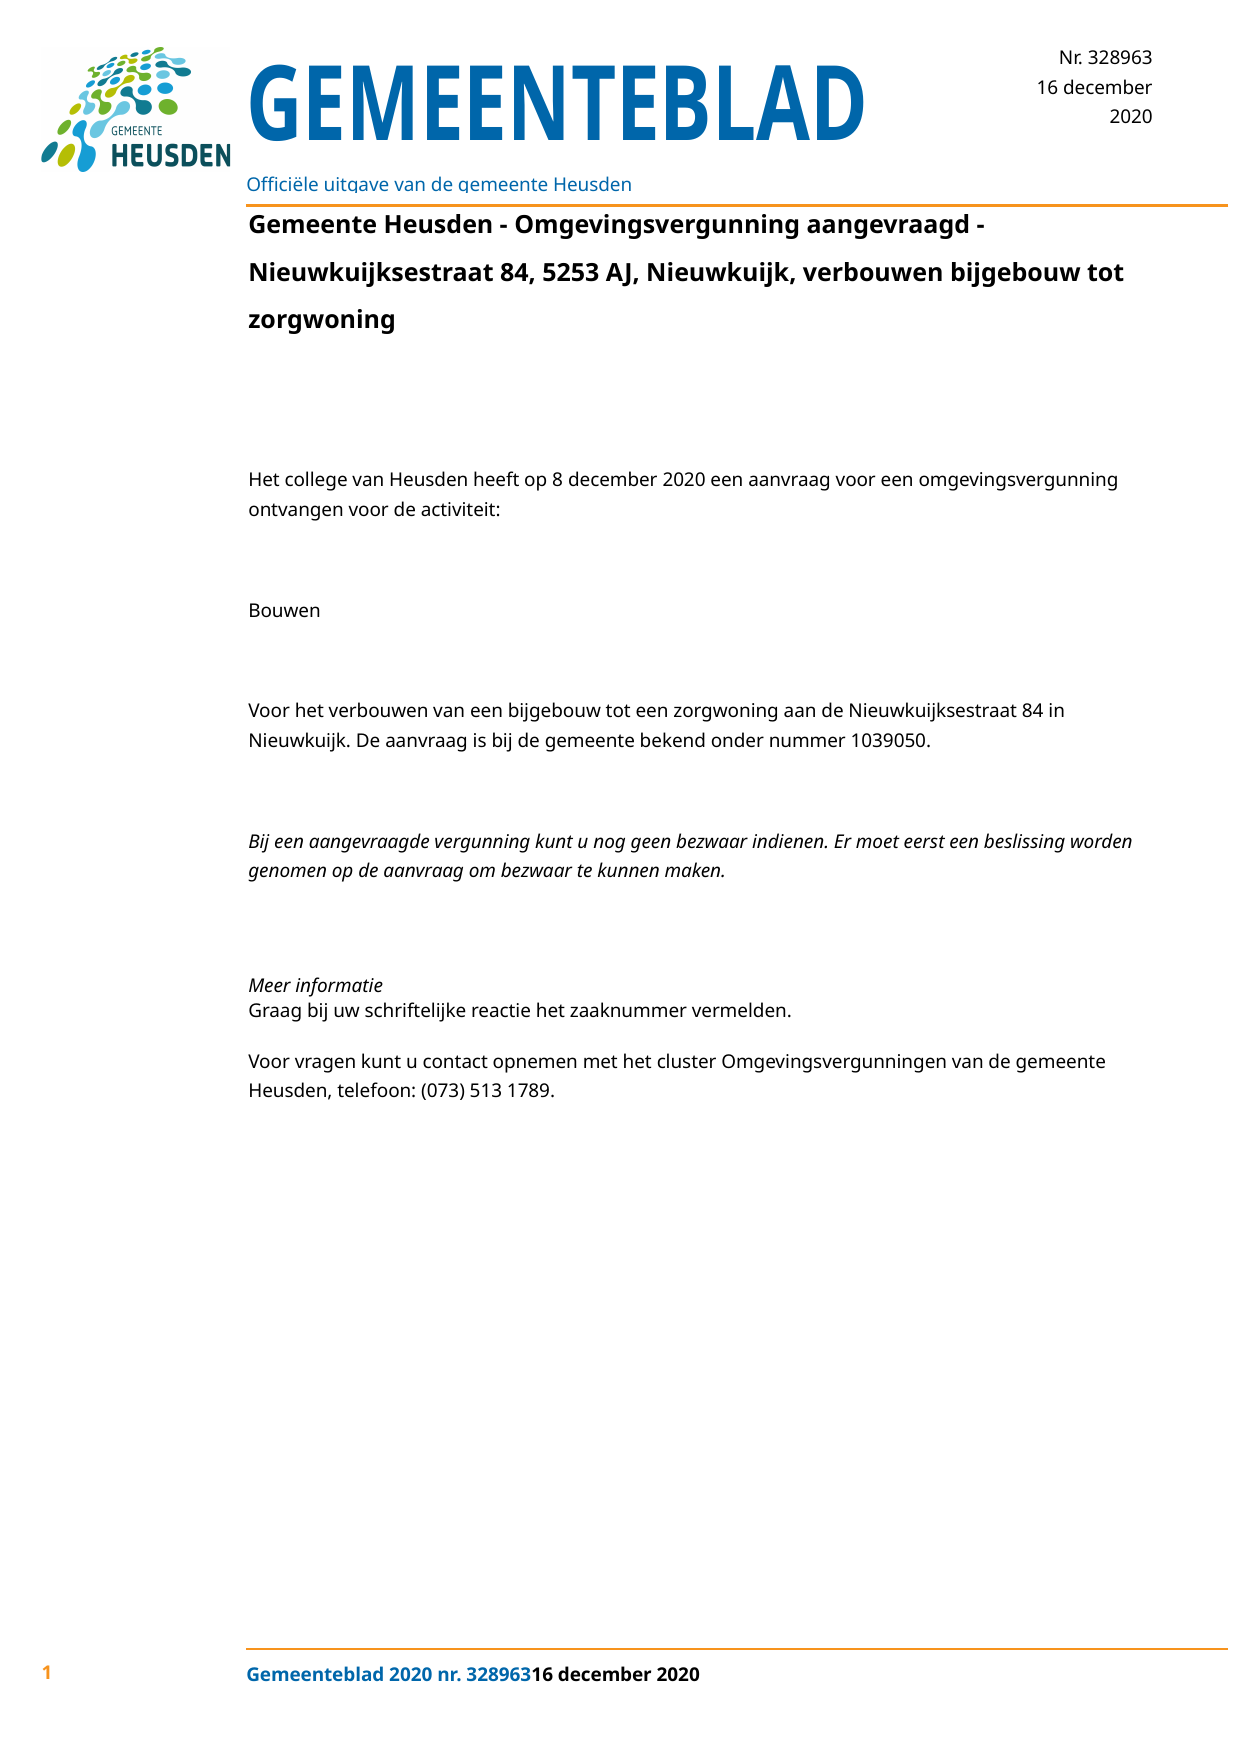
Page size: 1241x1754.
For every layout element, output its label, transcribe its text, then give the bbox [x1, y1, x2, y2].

picture [41, 47, 231, 172]
text Gemeente Heusden - Omgevingsvergunning aangevraagd - Nieuwkuijksestraat 84, 5253 AJ, Nieuwkuijk, verbouwen bijgebouw tot zorgwoning [248, 207, 1152, 336]
text Bouwen [248, 597, 1152, 622]
text Het college van Heusden heeft op 8 december 2020 een aanvraag voor een omgevingsvergunning ontvangen voor de activiteit: [248, 466, 1152, 522]
text Bij een aangevraagde vergunning kunt u nog geen bezwaar indienen. Er moet eerst een beslissing worden genomen op de aanvraag om bezwaar te kunnen maken. [248, 828, 1152, 883]
text Meer informatie [248, 972, 1152, 998]
text Voor het verbouwen van een bijgebouw tot een zorgwoning aan de Nieuwkuijksestraat 84 in Nieuwkuijk. De aanvraag is bij de gemeente bekend onder nummer 1039050. [248, 698, 1152, 753]
text Graag bij uw schriftelijke reactie het zaaknummer vermelden. [248, 998, 1152, 1023]
text Voor vragen kunt u contact opnemen met het cluster Omgevingsvergunningen van de gemeente Heusden, telefoon: (073) 513 1789. [248, 1048, 1152, 1103]
